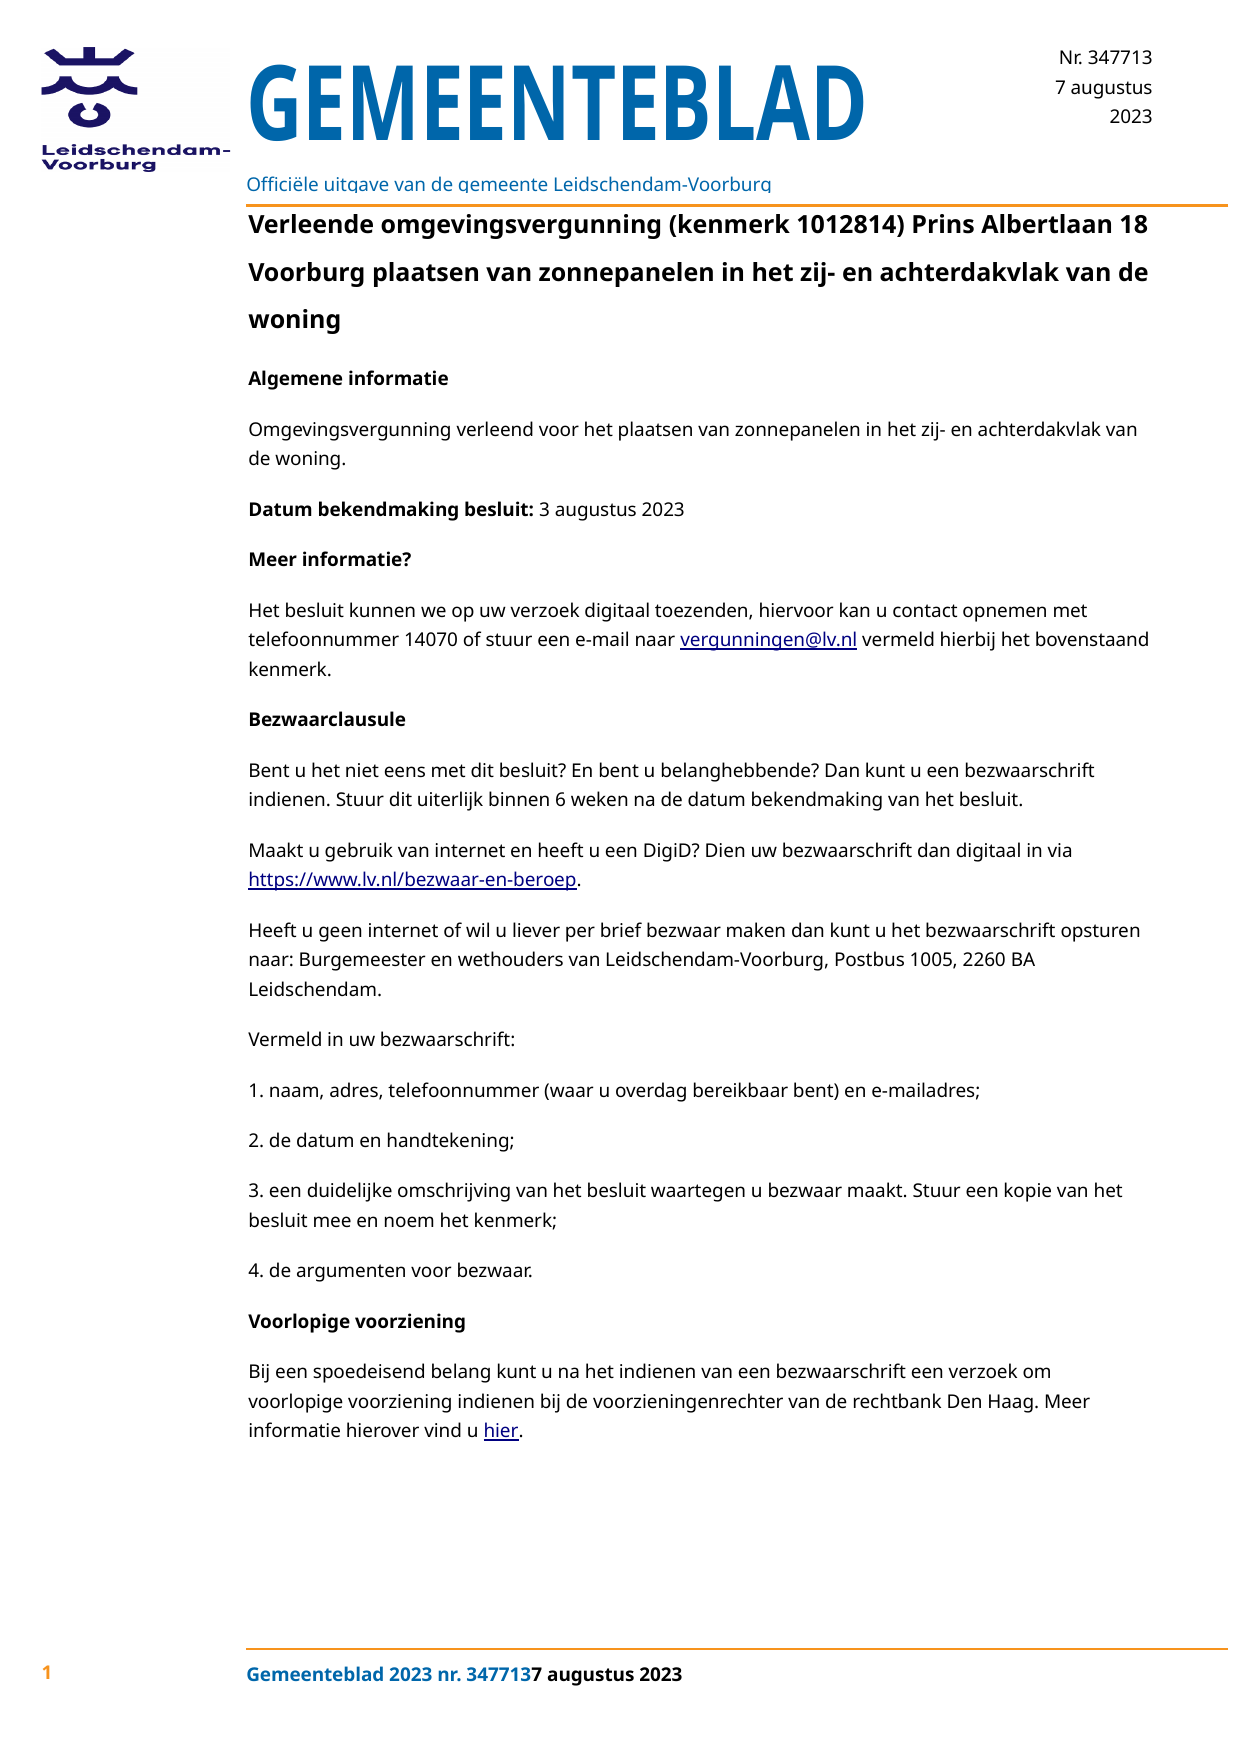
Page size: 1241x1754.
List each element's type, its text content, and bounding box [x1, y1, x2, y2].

text Verleende omgevingsvergunning (kenmerk 1012814) Prins Albertlaan 18 Voorburg plaatsen van zonnepanelen in het zij- en achterdakvlak van de woning [248, 207, 1152, 336]
text Voorlopige voorziening [248, 1308, 1152, 1334]
text Maakt u gebruik van internet en heeft u een DigiD? Dien uw bezwaarschrift dan digitaal in via https://www.lv.nl/bezwaar-en-beroep. [248, 837, 1152, 892]
text Vermeld in uw bezwaarschrift: [248, 1026, 1152, 1052]
text 2. de datum en handtekening; [248, 1127, 1152, 1153]
text Meer informatie? [248, 546, 1152, 572]
text Bent u het niet eens met dit besluit? En bent u belanghebbende? Dan kunt u een bezwaarschrift indienen. Stuur dit uiterlijk binnen 6 weken na de datum bekendmaking van het besluit. [248, 757, 1152, 812]
text 1. naam, adres, telefoonnummer (waar u overdag bereikbaar bent) en e-mailadres; [248, 1077, 1152, 1102]
text Bij een spoedeisend belang kunt u na het indienen van een bezwaarschrift een verzoek om voorlopige voorziening indienen bij de voorzieningenrechter van de rechtbank Den Haag. Meer informatie hierover vind u hier. [248, 1358, 1152, 1443]
text 4. de argumenten voor bezwaar. [248, 1258, 1152, 1283]
text Bezwaarclausule [248, 706, 1152, 732]
text Omgevingsvergunning verleend voor het plaatsen van zonnepanelen in het zij- en achterdakvlak van de woning. [248, 416, 1152, 471]
text Datum bekendmaking besluit: 3 augustus 2023 [248, 496, 1152, 522]
text 3. een duidelijke omschrijving van het besluit waartegen u bezwaar maakt. Stuur een kopie van het besluit mee en noem het kenmerk; [248, 1178, 1152, 1233]
text Het besluit kunnen we op uw verzoek digitaal toezenden, hiervoor kan u contact opnemen met telefoonnummer 14070 of stuur een e-mail naar vergunningen@lv.nl vermeld hierbij het bovenstaand kenmerk. [248, 597, 1152, 682]
text Heeft u geen internet of wil u liever per brief bezwaar maken dan kunt u het bezwaarschrift opsturen naar: Burgemeester en wethouders van Leidschendam-Voorburg, Postbus 1005, 2260 BA Leidschendam. [248, 917, 1152, 1002]
picture [41, 47, 231, 172]
text Algemene informatie [248, 366, 1152, 391]
